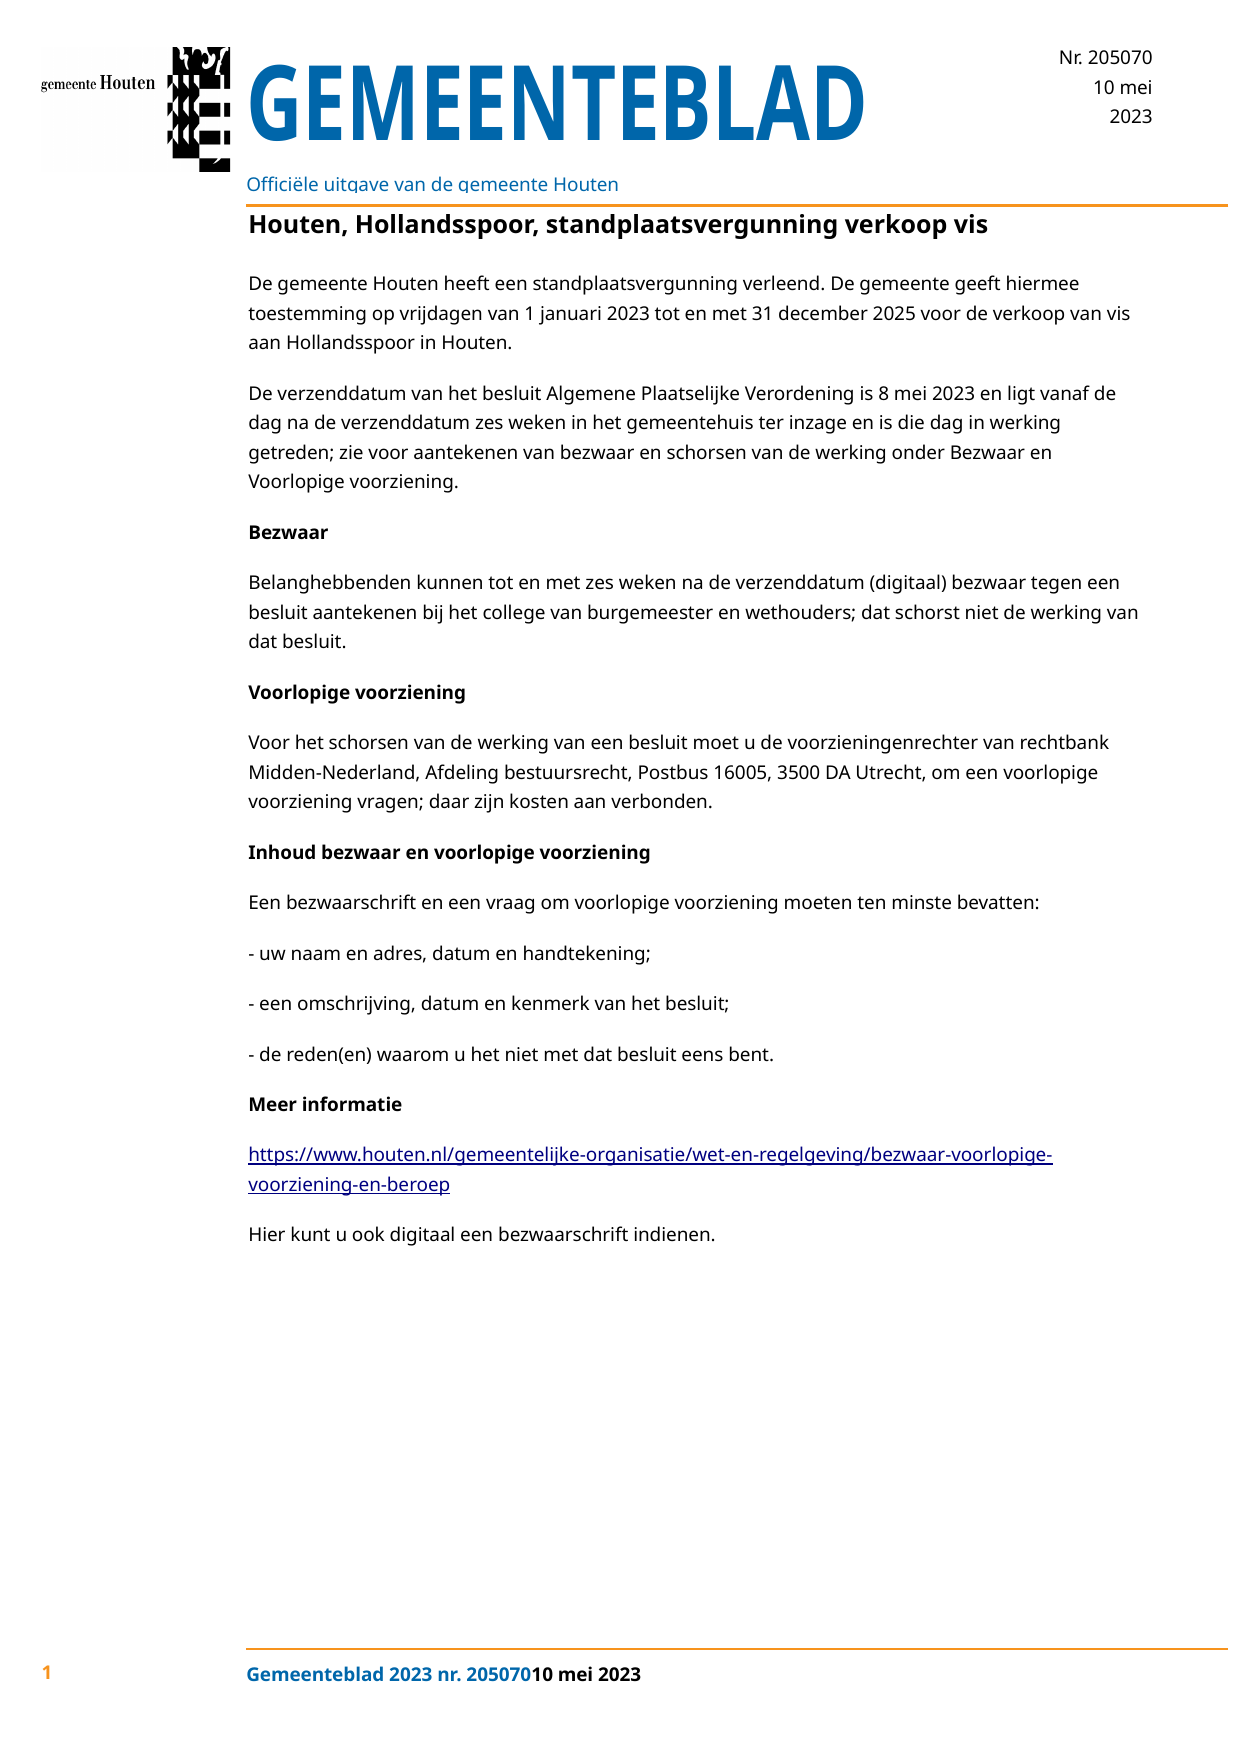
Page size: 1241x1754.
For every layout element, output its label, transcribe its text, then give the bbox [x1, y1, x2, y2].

text - de reden(en) waarom u het niet met dat besluit eens bent. [248, 1041, 1152, 1066]
text https://www.houten.nl/gemeentelijke-organisatie/wet-en-regelgeving/bezwaar-voorlopige-voorziening-en-beroep [248, 1142, 1152, 1197]
text Belanghebbenden kunnen tot en met zes weken na de verzenddatum (digitaal) bezwaar tegen een besluit aantekenen bij het college van burgemeester en wethouders; dat schorst niet de werking van dat besluit. [248, 569, 1152, 654]
picture [41, 47, 231, 172]
text Hier kunt u ook digitaal een bezwaarschrift indienen. [248, 1222, 1152, 1247]
text Een bezwaarschrift en een vraag om voorlopige voorziening moeten ten minste bevatten: [248, 889, 1152, 915]
text Inhoud bezwaar en voorlopige voorziening [248, 839, 1152, 865]
text Bezwaar [248, 519, 1152, 545]
text Meer informatie [248, 1091, 1152, 1117]
text - een omschrijving, datum en kenmerk van het besluit; [248, 990, 1152, 1016]
text Houten, Hollandsspoor, standplaatsvergunning verkoop vis [248, 207, 1152, 241]
text De gemeente Houten heeft een standplaatsvergunning verleend. De gemeente geeft hiermee toestemming op vrijdagen van 1 januari 2023 tot en met 31 december 2025 voor de verkoop van vis aan Hollandsspoor in Houten. [248, 270, 1152, 355]
text De verzenddatum van het besluit Algemene Plaatselijke Verordening is 8 mei 2023 en ligt vanaf de dag na de verzenddatum zes weken in het gemeentehuis ter inzage en is die dag in werking getreden; zie voor aantekenen van bezwaar en schorsen van de werking onder Bezwaar en Voorlopige voorziening. [248, 380, 1152, 494]
text Voorlopige voorziening [248, 679, 1152, 705]
text - uw naam en adres, datum en handtekening; [248, 940, 1152, 966]
text Voor het schorsen van de werking van een besluit moet u de voorzieningenrechter van rechtbank Midden-Nederland, Afdeling bestuursrecht, Postbus 16005, 3500 DA Utrecht, om een voorlopige voorziening vragen; daar zijn kosten aan verbonden. [248, 729, 1152, 814]
